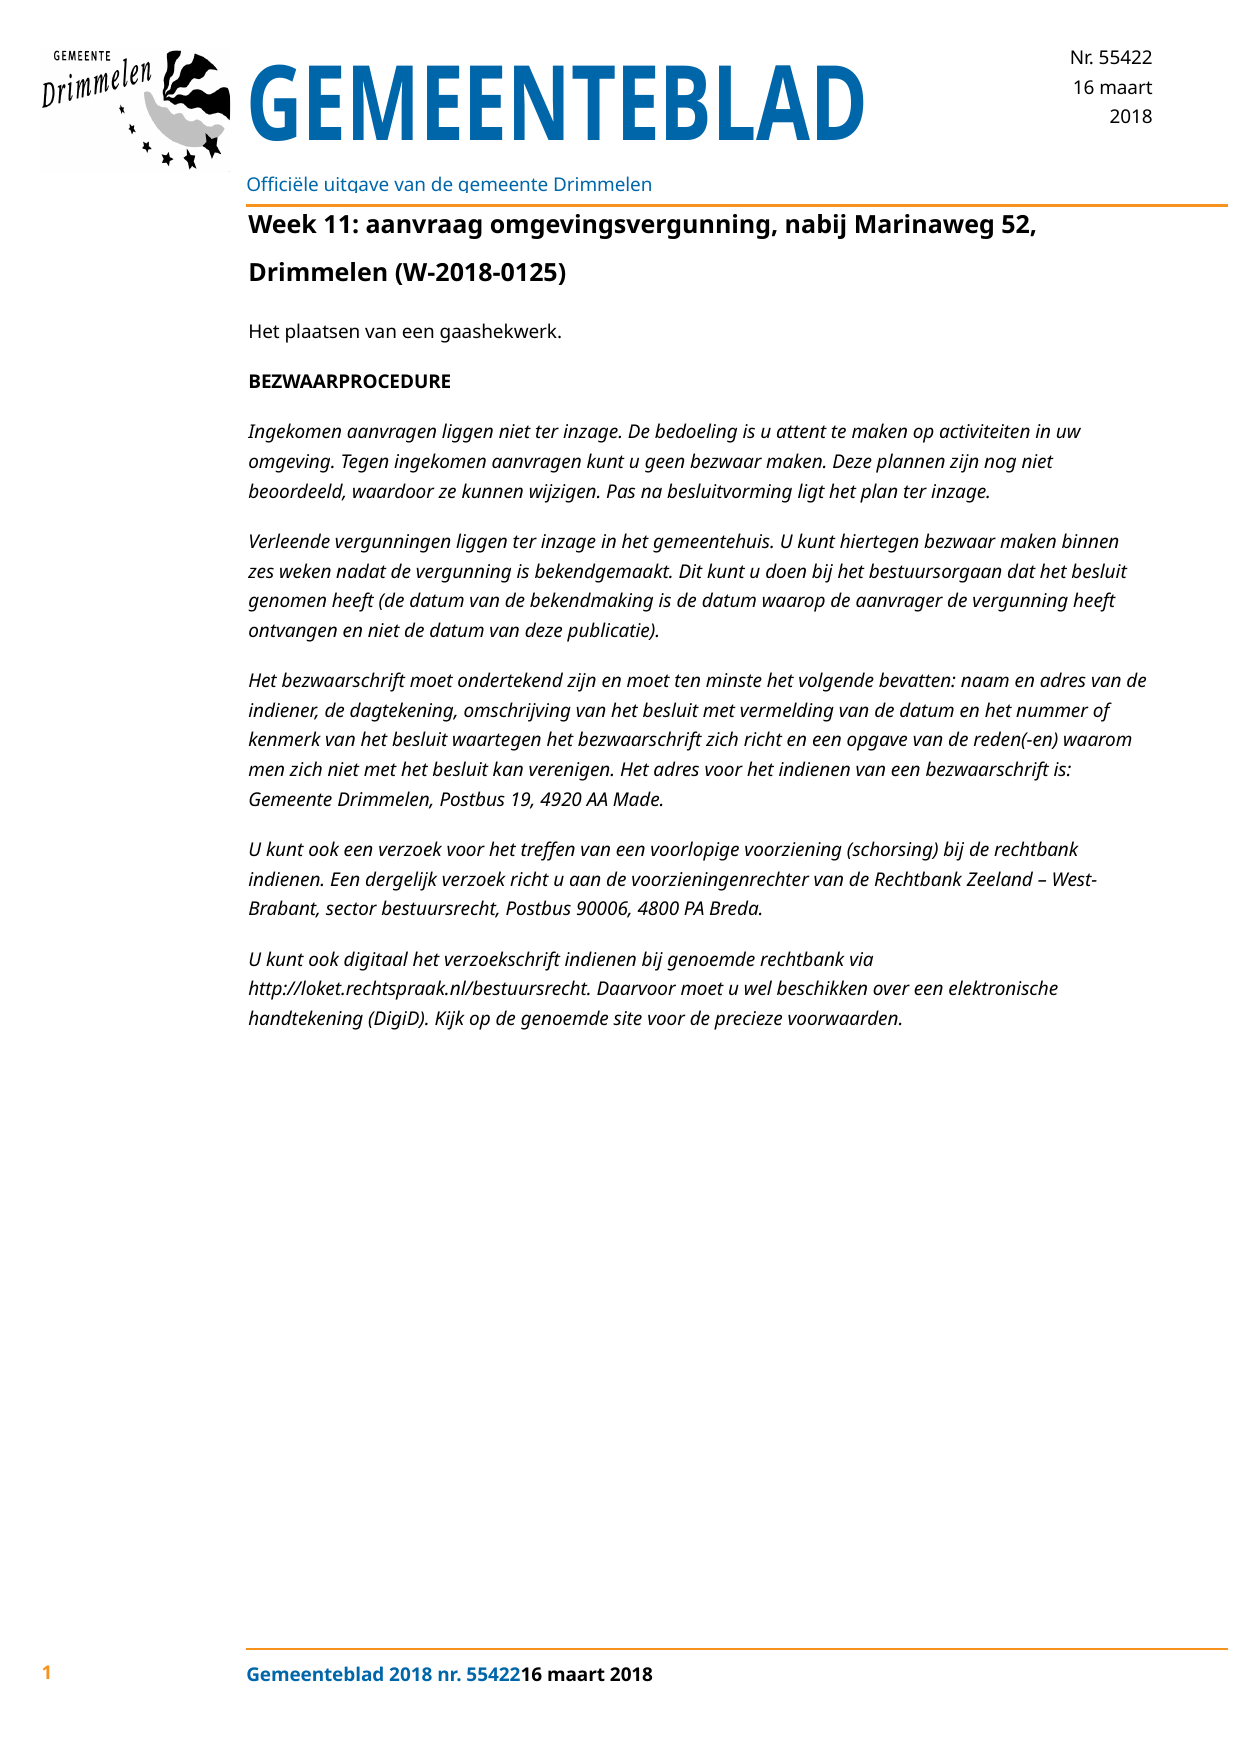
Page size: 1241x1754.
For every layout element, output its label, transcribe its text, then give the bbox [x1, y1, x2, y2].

text BEZWAARPROCEDURE [248, 368, 1152, 394]
text Ingekomen aanvragen liggen niet ter inzage. De bedoeling is u attent te maken op activiteiten in uw omgeving. Tegen ingekomen aanvragen kunt u geen bezwaar maken. Deze plannen zijn nog niet beoordeeld, waardoor ze kunnen wijzigen. Pas na besluitvorming ligt het plan ter inzage. [248, 419, 1152, 504]
text Verleende vergunningen liggen ter inzage in het gemeentehuis. U kunt hiertegen bezwaar maken binnen zes weken nadat de vergunning is bekendgemaakt. Dit kunt u doen bij het bestuursorgaan dat het besluit genomen heeft (de datum van de bekendmaking is de datum waarop de aanvrager de vergunning heeft ontvangen en niet de datum van deze publicatie). [248, 528, 1152, 643]
text Week 11: aanvraag omgevingsvergunning, nabij Marinaweg 52, Drimmelen (W-2018-0125) [248, 207, 1152, 288]
picture [41, 47, 231, 172]
text Het plaatsen van een gaashekwerk. [248, 318, 1152, 344]
text U kunt ook digitaal het verzoekschrift indienen bij genoemde rechtbank via http://loket.rechtspraak.nl/bestuursrecht. Daarvoor moet u wel beschikken over een elektronische handtekening (DigiD). Kijk op de genoemde site voor de precieze voorwaarden. [248, 946, 1152, 1031]
text U kunt ook een verzoek voor het treffen van een voorlopige voorziening (schorsing) bij de rechtbank indienen. Een dergelijk verzoek richt u aan de voorzieningenrechter van de Rechtbank Zeeland – West-Brabant, sector bestuursrecht, Postbus 90006, 4800 PA Breda. [248, 836, 1152, 921]
text Het bezwaarschrift moet ondertekend zijn en moet ten minste het volgende bevatten: naam en adres van de indiener, de dagtekening, omschrijving van het besluit met vermelding van de datum en het nummer of kenmerk van het besluit waartegen het bezwaarschrift zich richt en een opgave van de reden(-en) waarom men zich niet met het besluit kan verenigen. Het adres voor het indienen van een bezwaarschrift is: Gemeente Drimmelen, Postbus 19, 4920 AA Made. [248, 667, 1152, 812]
